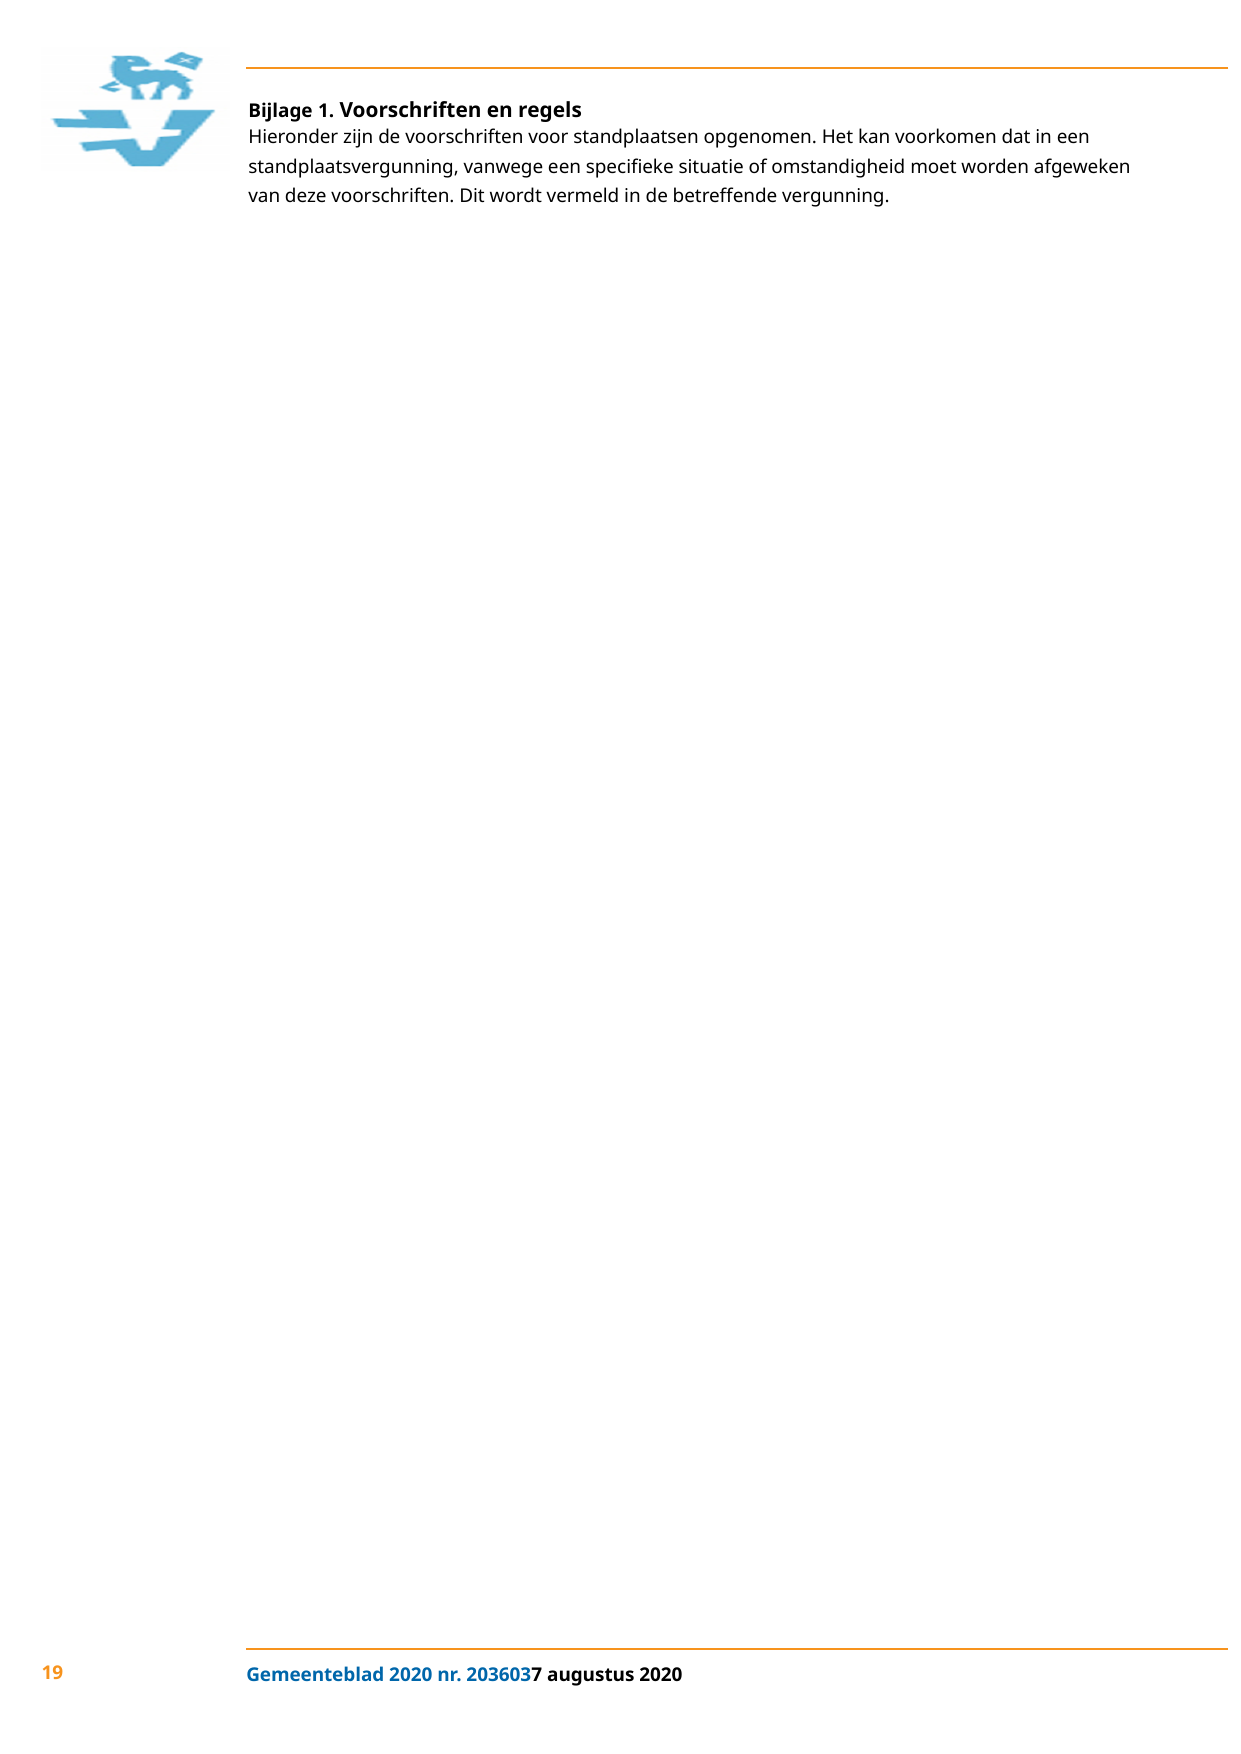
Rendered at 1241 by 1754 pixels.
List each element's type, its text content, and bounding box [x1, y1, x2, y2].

picture [41, 47, 231, 172]
text Bijlage 1. Voorschriften en regels [248, 95, 1152, 123]
text Hieronder zijn de voorschriften voor standplaatsen opgenomen. Het kan voorkomen dat in een standplaatsvergunning, vanwege een specifieke situatie of omstandigheid moet worden afgeweken van deze voorschriften. Dit wordt vermeld in de betreffende vergunning. [248, 123, 1152, 208]
